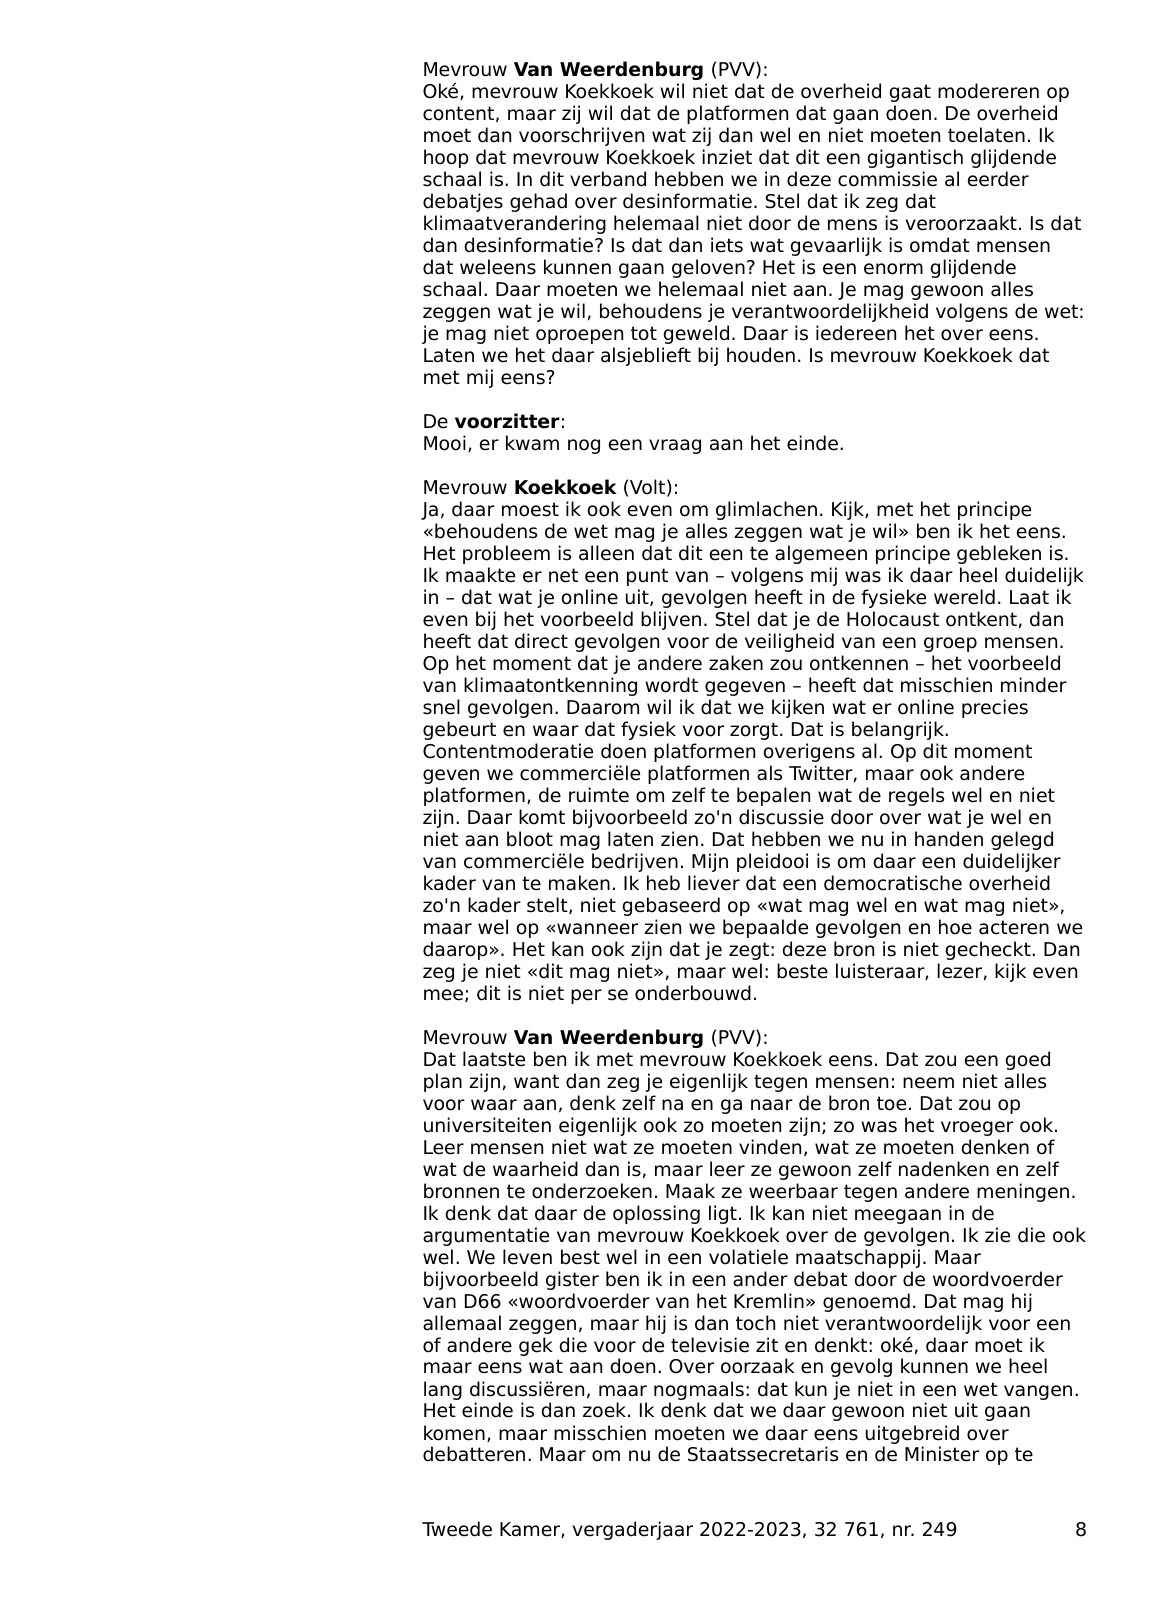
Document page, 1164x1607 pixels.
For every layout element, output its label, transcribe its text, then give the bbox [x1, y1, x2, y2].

text Mevrouw Van Weerdenburg (PVV): [422, 1027, 1087, 1049]
text Dat laatste ben ik met mevrouw Koekkoek eens. Dat zou een goed plan zijn, want dan zeg je eigenlijk tegen mensen: neem niet alles voor waar aan, denk zelf na en ga naar de bron toe. Dat zou op universiteiten eigenlijk ook zo moeten zijn; zo was het vroeger ook. Leer mensen niet wat ze moeten vinden, wat ze moeten denken of wat de waarheid dan is, maar leer ze gewoon zelf nadenken en zelf bronnen te onderzoeken. Maak ze weerbaar tegen andere meningen. Ik denk dat daar de oplossing ligt. Ik kan niet meegaan in de argumentatie van mevrouw Koekkoek over de gevolgen. Ik zie die ook wel. We leven best wel in een volatiele maatschappij. Maar bijvoorbeeld gister ben ik in een ander debat door de woordvoerder van D66 «woordvoerder van het Kremlin» genoemd. Dat mag hij allemaal zeggen, maar hij is dan toch niet verantwoordelijk voor een of andere gek die voor de televisie zit en denkt: oké, daar moet ik maar eens wat aan doen. Over oorzaak en gevolg kunnen we heel lang discussiëren, maar nogmaals: dat kun je niet in een wet vangen. Het einde is dan zoek. Ik denk dat we daar gewoon niet uit gaan komen, maar misschien moeten we daar eens uitgebreid over debatteren. Maar om nu de Staatssecretaris en de Minister op te [422, 1049, 1087, 1466]
text Ja, daar moest ik ook even om glimlachen. Kijk, met het principe «behoudens de wet mag je alles zeggen wat je wil» ben ik het eens. Het probleem is alleen dat dit een te algemeen principe gebleken is. Ik maakte er net een punt van – volgens mij was ik daar heel duidelijk in – dat wat je online uit, gevolgen heeft in de fysieke wereld. Laat ik even bij het voorbeeld blijven. Stel dat je de Holocaust ontkent, dan heeft dat direct gevolgen voor de veiligheid van een groep mensen. Op het moment dat je andere zaken zou ontkennen – het voorbeeld van klimaatontkenning wordt gegeven – heeft dat misschien minder snel gevolgen. Daarom wil ik dat we kijken wat er online precies gebeurt en waar dat fysiek voor zorgt. Dat is belangrijk. Contentmoderatie doen platformen overigens al. Op dit moment geven we commerciële platformen als Twitter, maar ook andere platformen, de ruimte om zelf te bepalen wat de regels wel en niet zijn. Daar komt bijvoorbeeld zo'n discussie door over wat je wel en niet aan bloot mag laten zien. Dat hebben we nu in handen gelegd van commerciële bedrijven. Mijn pleidooi is om daar een duidelijker kader van te maken. Ik heb liever dat een democratische overheid zo'n kader stelt, niet gebaseerd op «wat mag wel en wat mag niet», maar wel op «wanneer zien we bepaalde gevolgen en hoe acteren we daarop». Het kan ook zijn dat je zegt: deze bron is niet gecheckt. Dan zeg je niet «dit mag niet», maar wel: beste luisteraar, lezer, kijk even mee; dit is niet per se onderbouwd. [422, 499, 1087, 1004]
text Mooi, er kwam nog een vraag aan het einde. [422, 433, 1087, 455]
text Mevrouw Koekkoek (Volt): [422, 477, 1087, 499]
text De voorzitter: [422, 411, 1087, 433]
text Mevrouw Van Weerdenburg (PVV): [422, 59, 1087, 81]
text Oké, mevrouw Koekkoek wil niet dat de overheid gaat modereren op content, maar zij wil dat de platformen dat gaan doen. De overheid moet dan voorschrijven wat zij dan wel en niet moeten toelaten. Ik hoop dat mevrouw Koekkoek inziet dat dit een gigantisch glijdende schaal is. In dit verband hebben we in deze commissie al eerder debatjes gehad over desinformatie. Stel dat ik zeg dat klimaatverandering helemaal niet door de mens is veroorzaakt. Is dat dan desinformatie? Is dat dan iets wat gevaarlijk is omdat mensen dat weleens kunnen gaan geloven? Het is een enorm glijdende schaal. Daar moeten we helemaal niet aan. Je mag gewoon alles zeggen wat je wil, behoudens je verantwoordelijkheid volgens de wet: je mag niet oproepen tot geweld. Daar is iedereen het over eens. Laten we het daar alsjeblieft bij houden. Is mevrouw Koekkoek dat met mij eens? [422, 81, 1087, 389]
